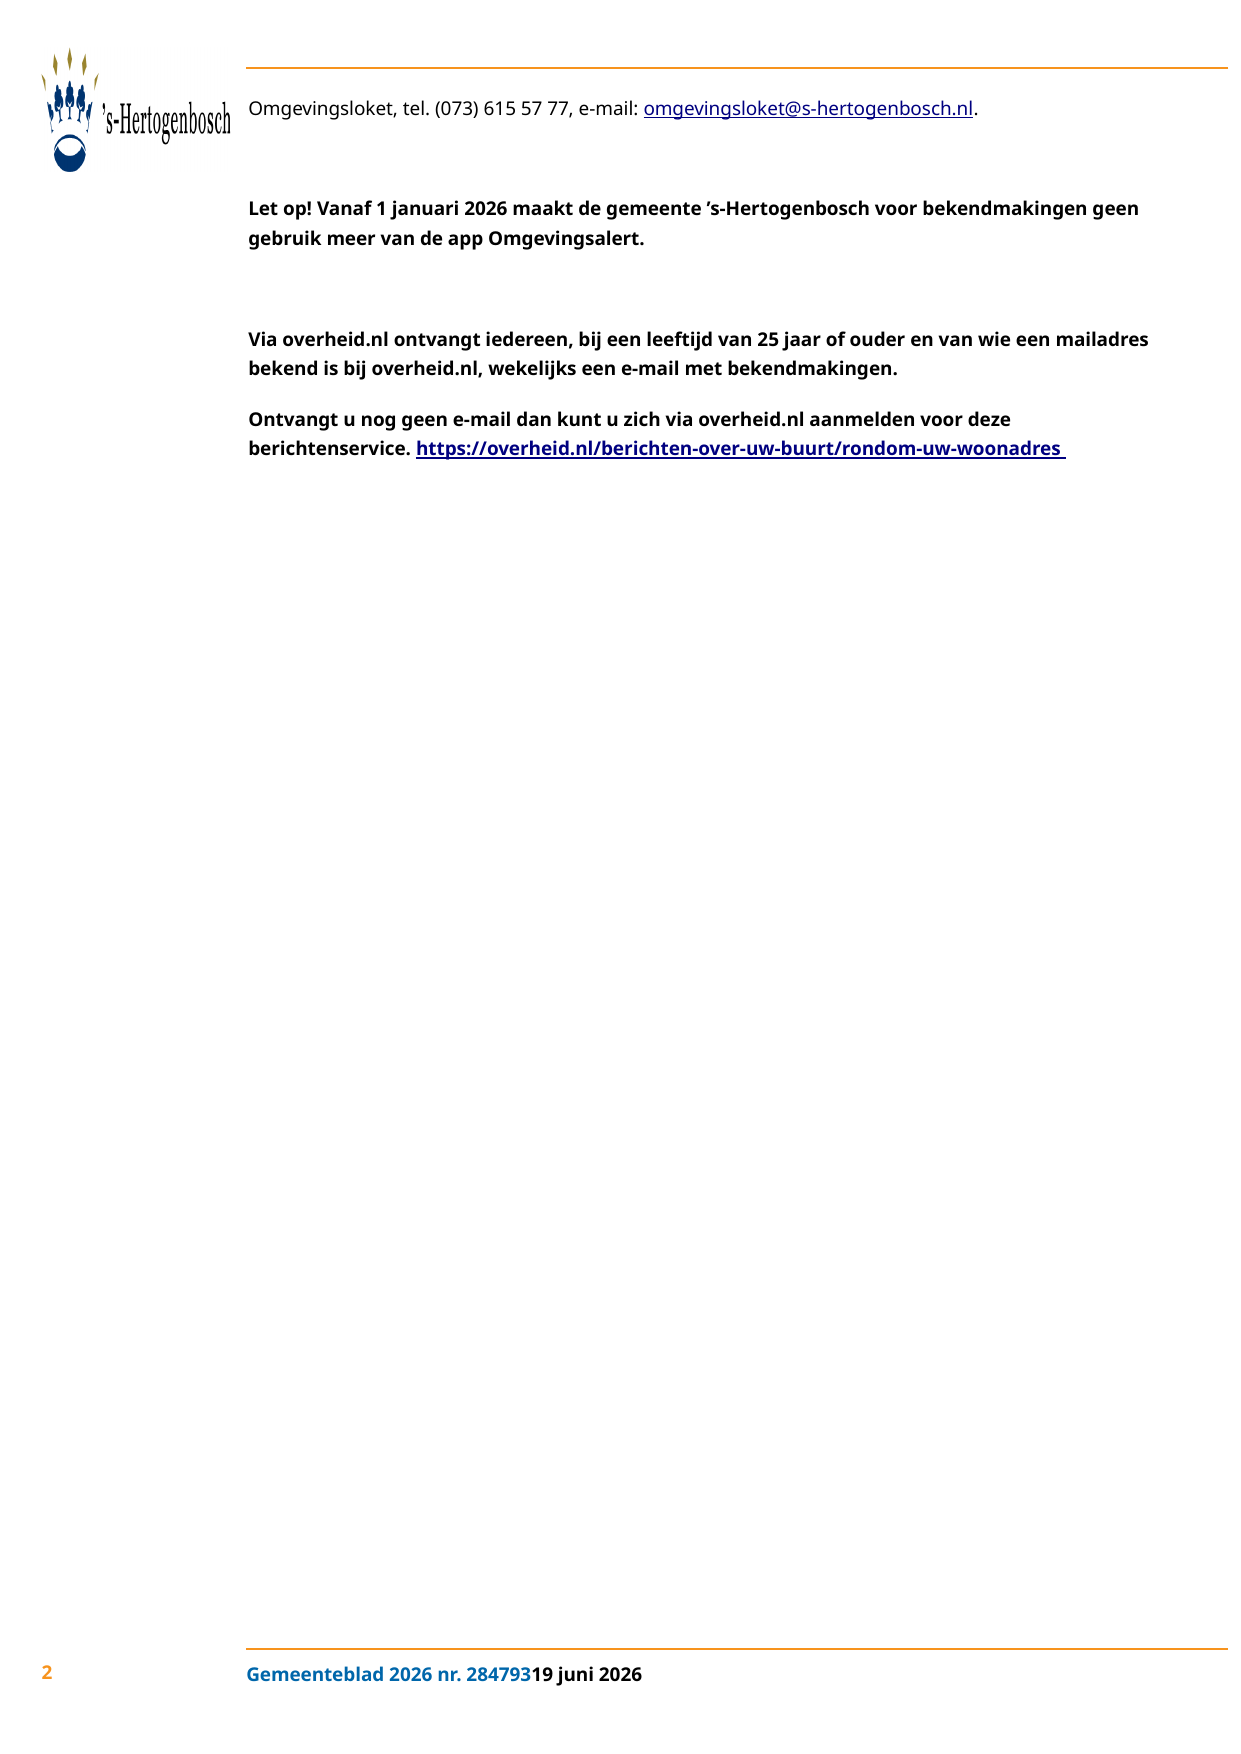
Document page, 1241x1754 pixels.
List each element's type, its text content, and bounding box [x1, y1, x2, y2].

text Let op! Vanaf 1 januari 2026 maakt de gemeente ’s-Hertogenbosch voor bekendmakingen geen gebruik meer van de app Omgevingsalert. [248, 196, 1152, 251]
text Omgevingsloket, tel. (073) 615 57 77, e-mail: omgevingsloket@s-hertogenbosch.nl. [248, 95, 1152, 121]
text Via overheid.nl ontvangt iedereen, bij een leeftijd van 25 jaar of ouder en van wie een mailadres bekend is bij overheid.nl, wekelijks een e-mail met bekendmakingen. [248, 326, 1152, 381]
picture [41, 47, 231, 172]
text Ontvangt u nog geen e-mail dan kunt u zich via overheid.nl aanmelden voor deze berichtenservice. https://overheid.nl/berichten-over-uw-buurt/rondom-uw-woonadres [248, 406, 1152, 461]
